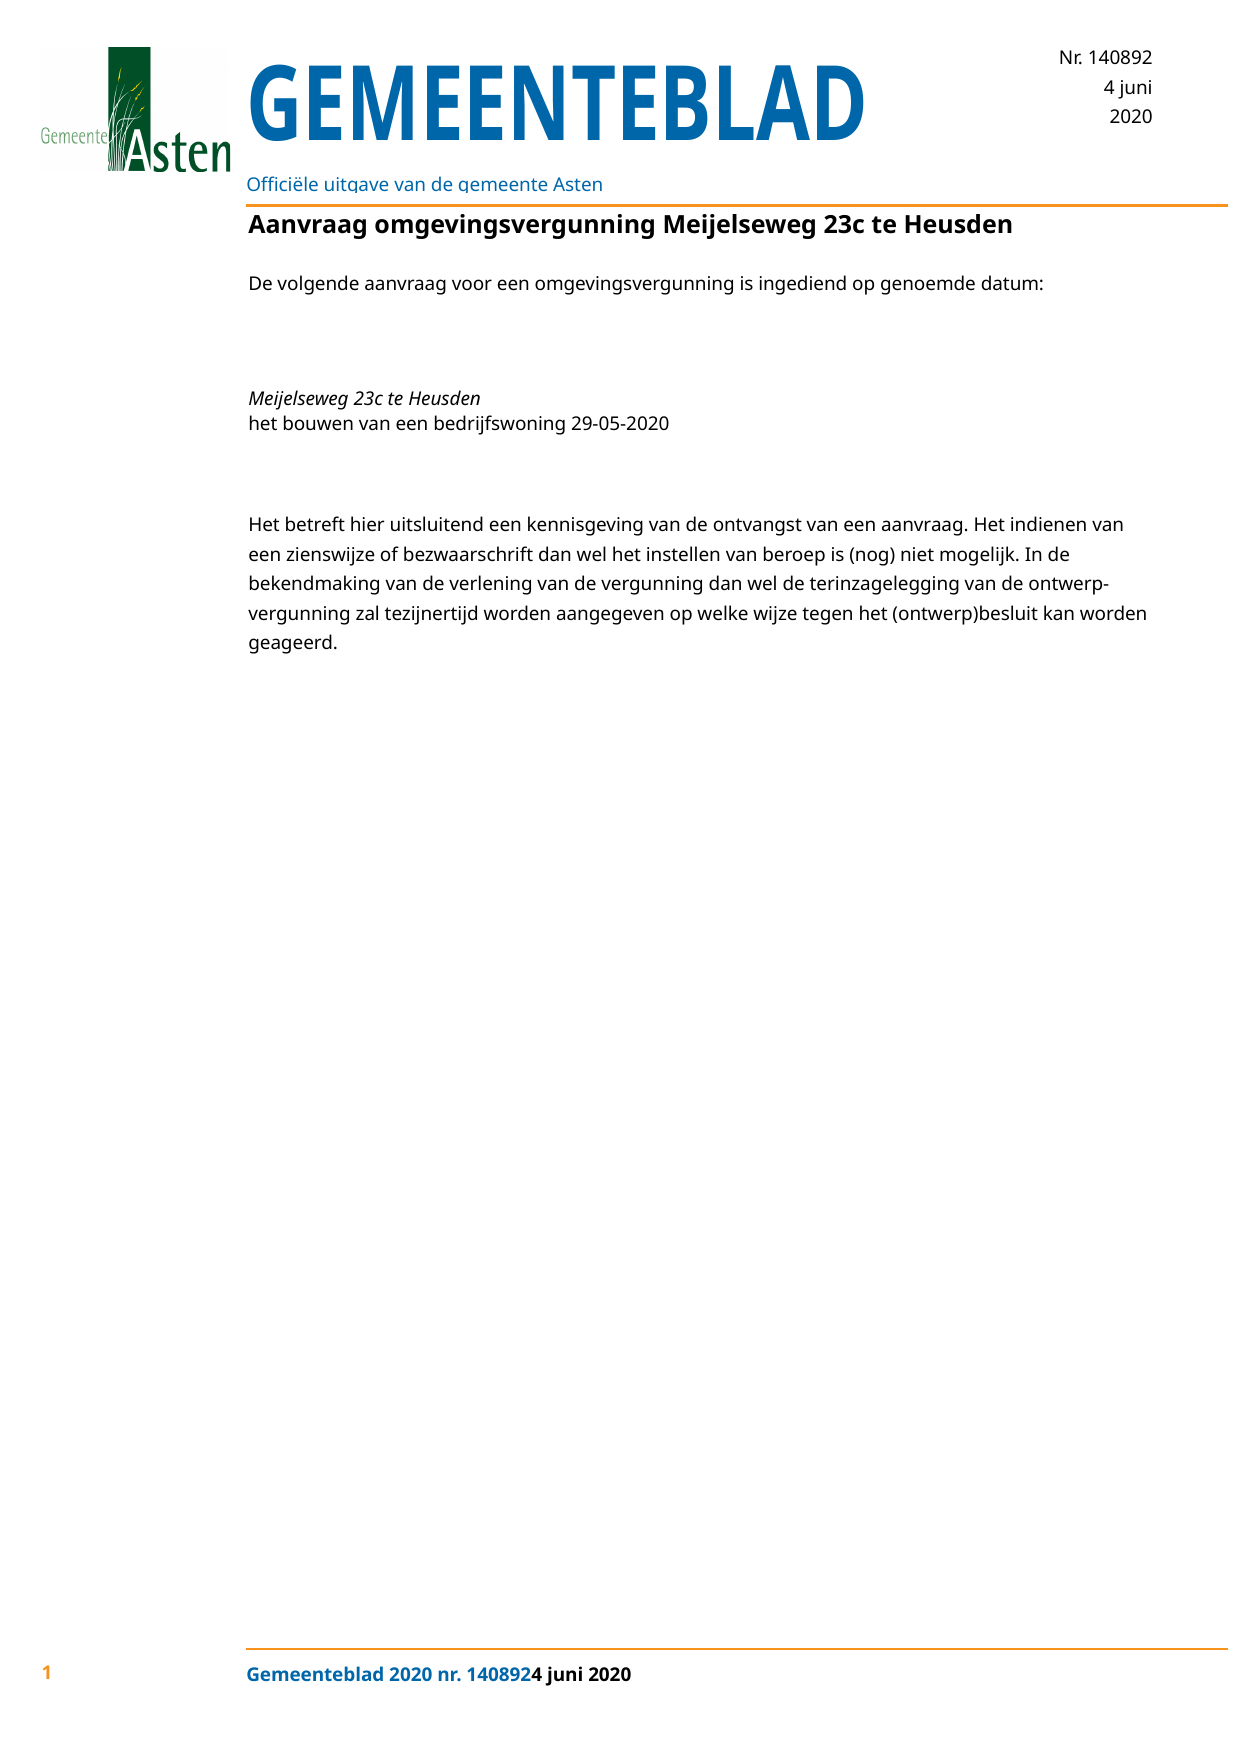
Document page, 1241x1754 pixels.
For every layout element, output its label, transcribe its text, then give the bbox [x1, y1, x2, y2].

text Aanvraag omgevingsvergunning Meijelseweg 23c te Heusden [248, 207, 1152, 241]
text De volgende aanvraag voor een omgevingsvergunning is ingediend op genoemde datum: [248, 270, 1152, 296]
picture [41, 47, 231, 172]
text het bouwen van een bedrijfswoning 29-05-2020 [248, 410, 1152, 436]
text Het betreft hier uitsluitend een kennisgeving van de ontvangst van een aanvraag. Het indienen van een zienswijze of bezwaarschrift dan wel het instellen van beroep is (nog) niet mogelijk. In de bekendmaking van de verlening van de vergunning dan wel de terinzagelegging van de ontwerp-vergunning zal tezijnertijd worden aangegeven op welke wijze tegen het (ontwerp)besluit kan worden geageerd. [248, 511, 1152, 655]
text Meijelseweg 23c te Heusden [248, 385, 1152, 410]
